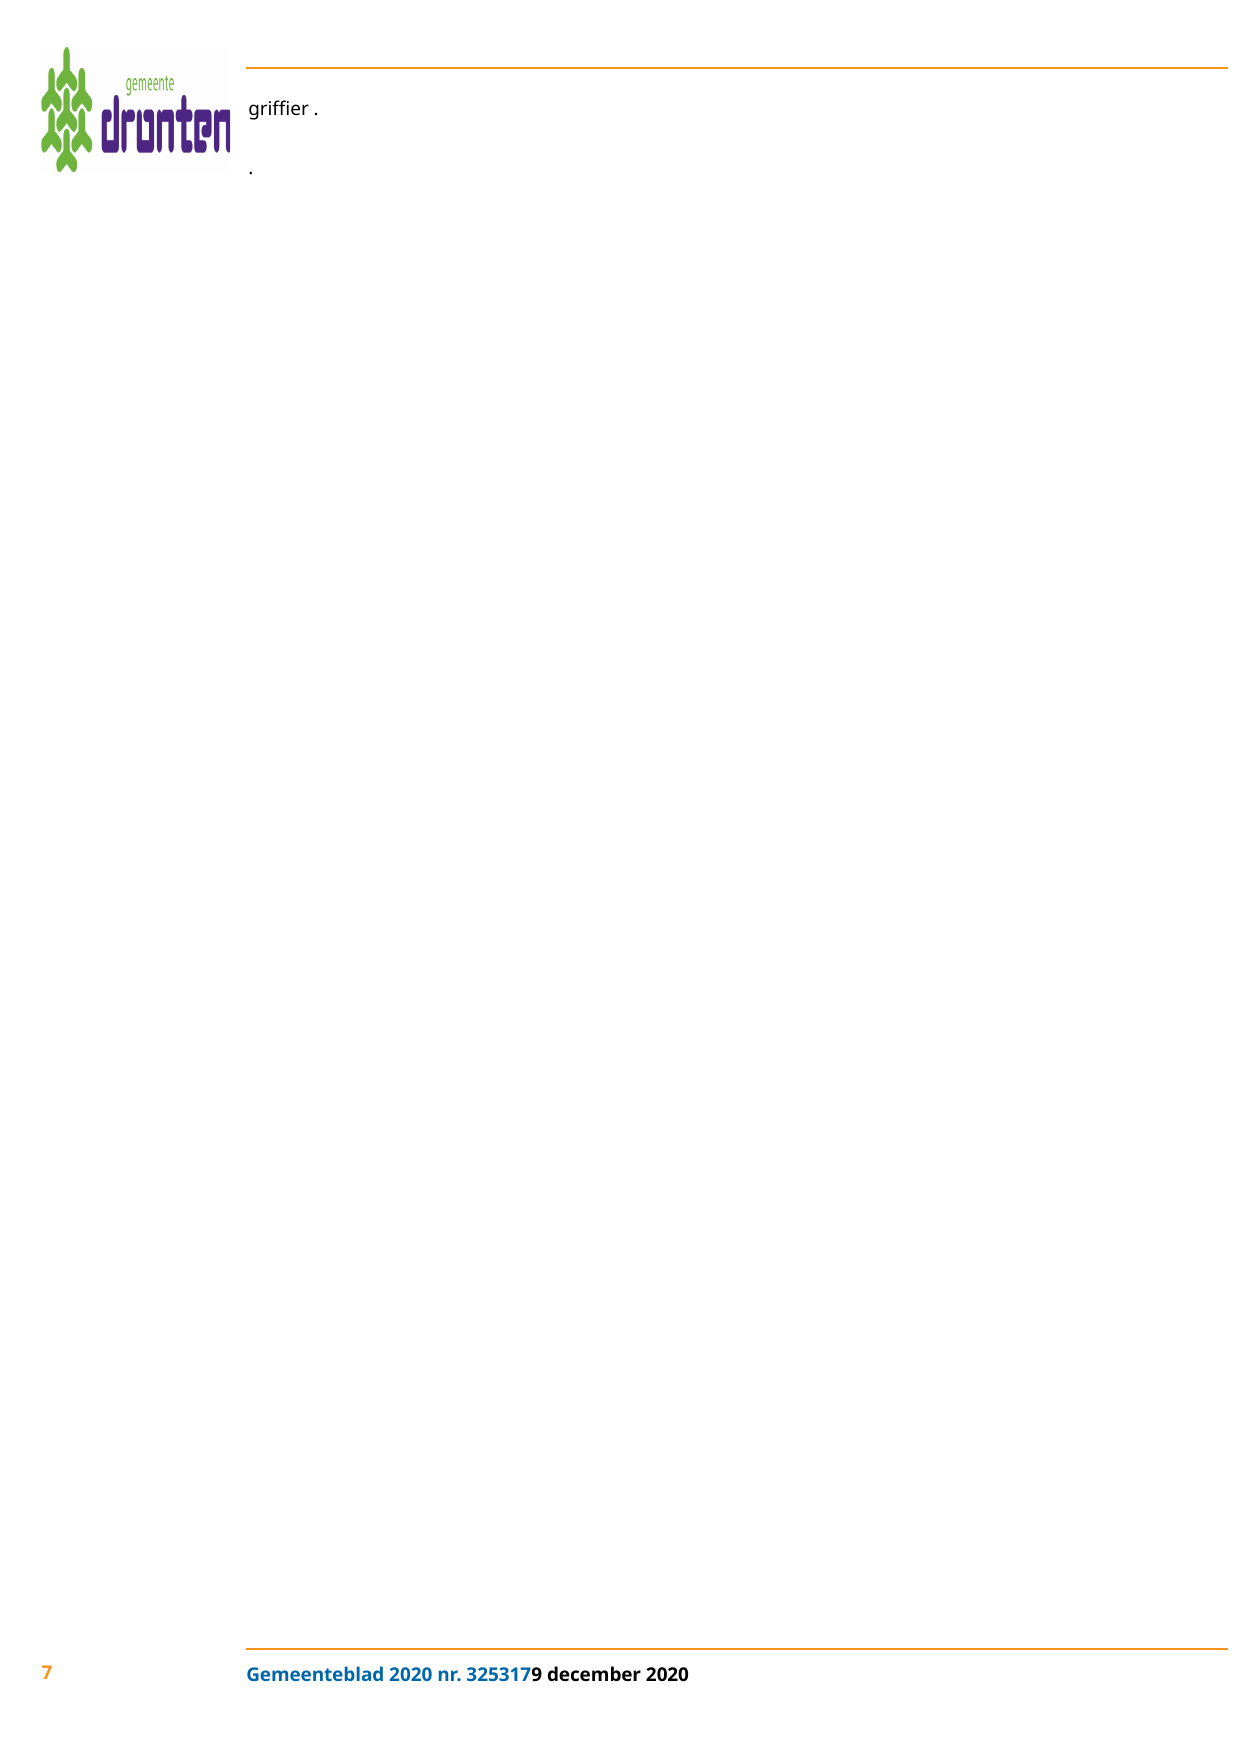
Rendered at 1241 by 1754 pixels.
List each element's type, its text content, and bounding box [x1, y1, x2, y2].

text griffier . [248, 95, 1152, 121]
text . [248, 154, 1152, 180]
picture [41, 47, 231, 172]
